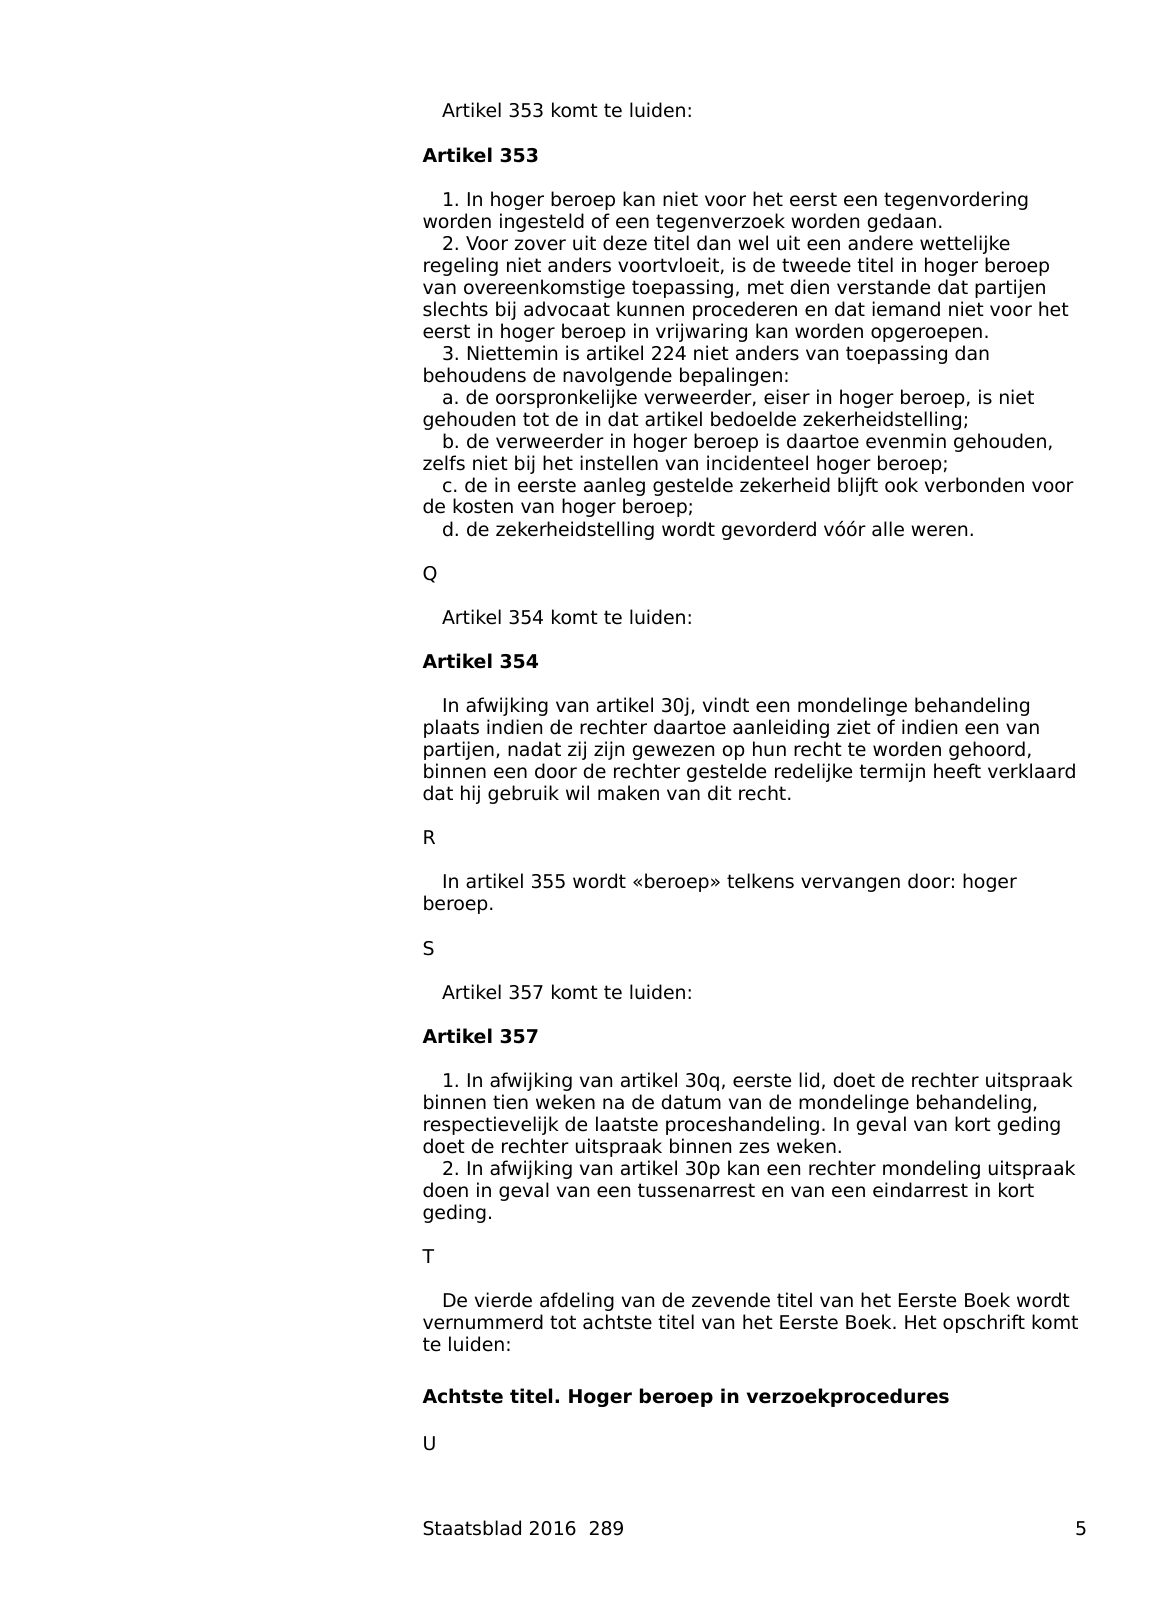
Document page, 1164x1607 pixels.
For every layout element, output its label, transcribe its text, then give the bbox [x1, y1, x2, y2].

subtitle Artikel 357 [422, 1026, 1087, 1048]
text Artikel 357 komt te luiden: [422, 982, 1087, 1004]
text 1. In hoger beroep kan niet voor het eerst een tegenvordering worden ingesteld of een tegenverzoek worden gedaan. [422, 189, 1087, 233]
text U [422, 1433, 1087, 1455]
text De vierde afdeling van de zevende titel van het Eerste Boek wordt vernummerd tot achtste titel van het Eerste Boek. Het opschrift komt te luiden: [422, 1290, 1087, 1356]
text 2. In afwijking van artikel 30p kan een rechter mondeling uitspraak doen in geval van een tussenarrest en van een eindarrest in kort geding. [422, 1158, 1087, 1224]
text Q [422, 563, 1087, 584]
text In artikel 355 wordt «beroep» telkens vervangen door: hoger beroep. [422, 871, 1087, 915]
subtitle Artikel 353 [422, 144, 1087, 167]
text S [422, 937, 1087, 959]
text R [422, 827, 1087, 849]
text 2. Voor zover uit deze titel dan wel uit een andere wettelijke regeling niet anders voortvloeit, is de tweede titel in hoger beroep van overeenkomstige toepassing, met dien verstande dat partijen slechts bij advocaat kunnen procederen en dat iemand niet voor het eerst in hoger beroep in vrijwaring kan worden opgeroepen. [422, 233, 1087, 343]
text Artikel 353 komt te luiden: [422, 100, 1087, 122]
text 3. Niettemin is artikel 224 niet anders van toepassing dan behoudens de navolgende bepalingen: [422, 343, 1087, 387]
text c. de in eerste aanleg gestelde zekerheid blijft ook verbonden voor de kosten van hoger beroep; [422, 474, 1087, 518]
text 1. In afwijking van artikel 30q, eerste lid, doet de rechter uitspraak binnen tien weken na de datum van de mondelinge behandeling, respectievelijk de laatste proceshandeling. In geval van kort geding doet de rechter uitspraak binnen zes weken. [422, 1070, 1087, 1158]
subtitle Artikel 354 [422, 651, 1087, 673]
text a. de oorspronkelijke verweerder, eiser in hoger beroep, is niet gehouden tot de in dat artikel bedoelde zekerheidstelling; [422, 387, 1087, 431]
text Artikel 354 komt te luiden: [422, 607, 1087, 629]
text T [422, 1246, 1087, 1268]
subtitle Achtste titel. Hoger beroep in verzoekprocedures [422, 1386, 1087, 1408]
text d. de zekerheidstelling wordt gevorderd vóór alle weren. [422, 518, 1087, 540]
text In afwijking van artikel 30j, vindt een mondelinge behandeling plaats indien de rechter daartoe aanleiding ziet of indien een van partijen, nadat zij zijn gewezen op hun recht te worden gehoord, binnen een door de rechter gestelde redelijke termijn heeft verklaard dat hij gebruik wil maken van dit recht. [422, 695, 1087, 805]
text b. de verweerder in hoger beroep is daartoe evenmin gehouden, zelfs niet bij het instellen van incidenteel hoger beroep; [422, 431, 1087, 474]
